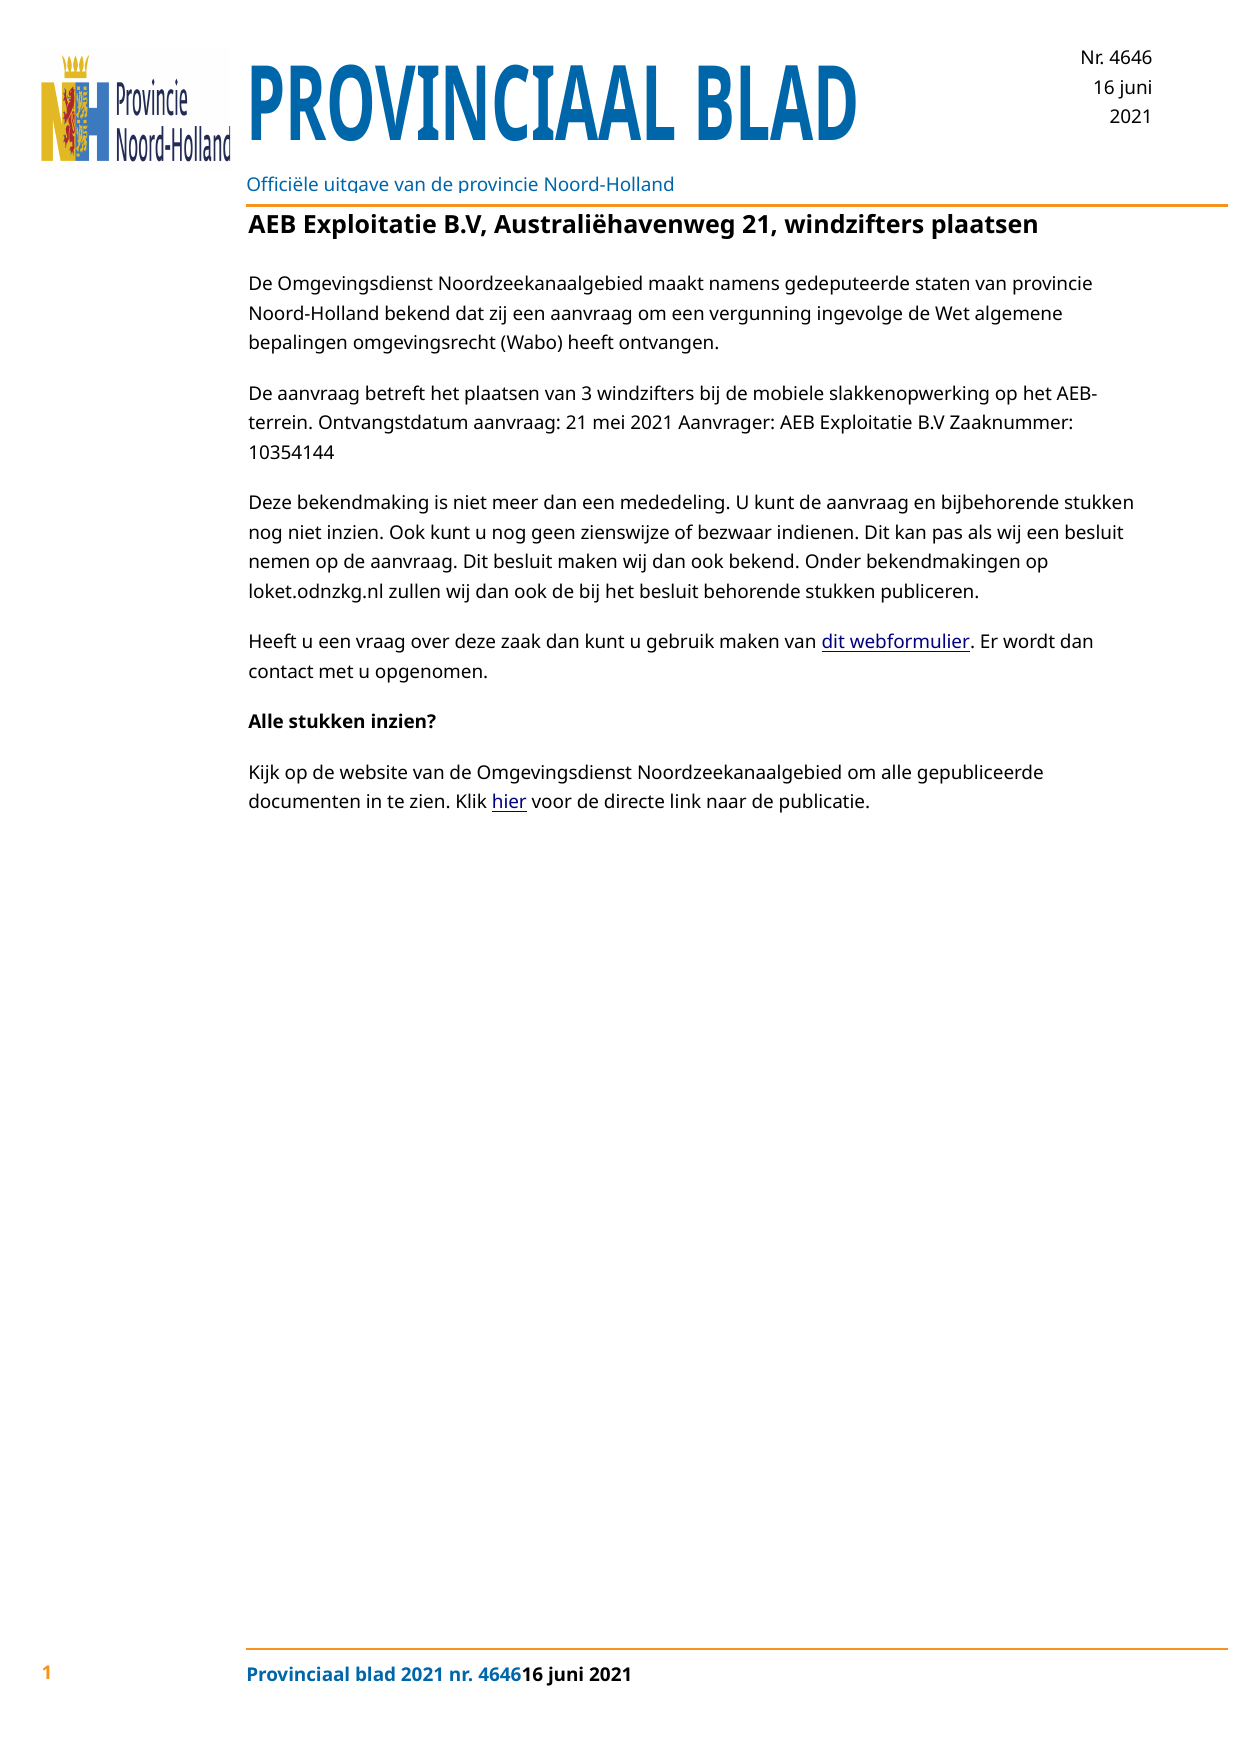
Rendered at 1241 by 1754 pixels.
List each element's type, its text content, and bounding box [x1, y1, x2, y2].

text Kijk op de website van de Omgevingsdienst Noordzeekanaalgebied om alle gepubliceerde documenten in te zien. Klik hier voor de directe link naar de publicatie. [248, 759, 1152, 814]
text De aanvraag betreft het plaatsen van 3 windzifters bij de mobiele slakkenopwerking op het AEB-terrein. Ontvangstdatum aanvraag: 21 mei 2021 Aanvrager: AEB Exploitatie B.V Zaaknummer: 10354144 [248, 380, 1152, 465]
picture [41, 47, 231, 172]
text Deze bekendmaking is niet meer dan een mededeling. U kunt de aanvraag en bijbehorende stukken nog niet inzien. Ook kunt u nog geen zienswijze of bezwaar indienen. Dit kan pas als wij een besluit nemen op de aanvraag. Dit besluit maken wij dan ook bekend. Onder bekendmakingen op loket.odnzkg.nl zullen wij dan ook de bij het besluit behorende stukken publiceren. [248, 489, 1152, 604]
text AEB Exploitatie B.V, Australiëhavenweg 21, windzifters plaatsen [248, 207, 1152, 241]
text Alle stukken inzien? [248, 709, 1152, 734]
text Heeft u een vraag over deze zaak dan kunt u gebruik maken van dit webformulier. Er wordt dan contact met u opgenomen. [248, 629, 1152, 684]
text De Omgevingsdienst Noordzeekanaalgebied maakt namens gedeputeerde staten van provincie Noord-Holland bekend dat zij een aanvraag om een vergunning ingevolge de Wet algemene bepalingen omgevingsrecht (Wabo) heeft ontvangen. [248, 270, 1152, 355]
